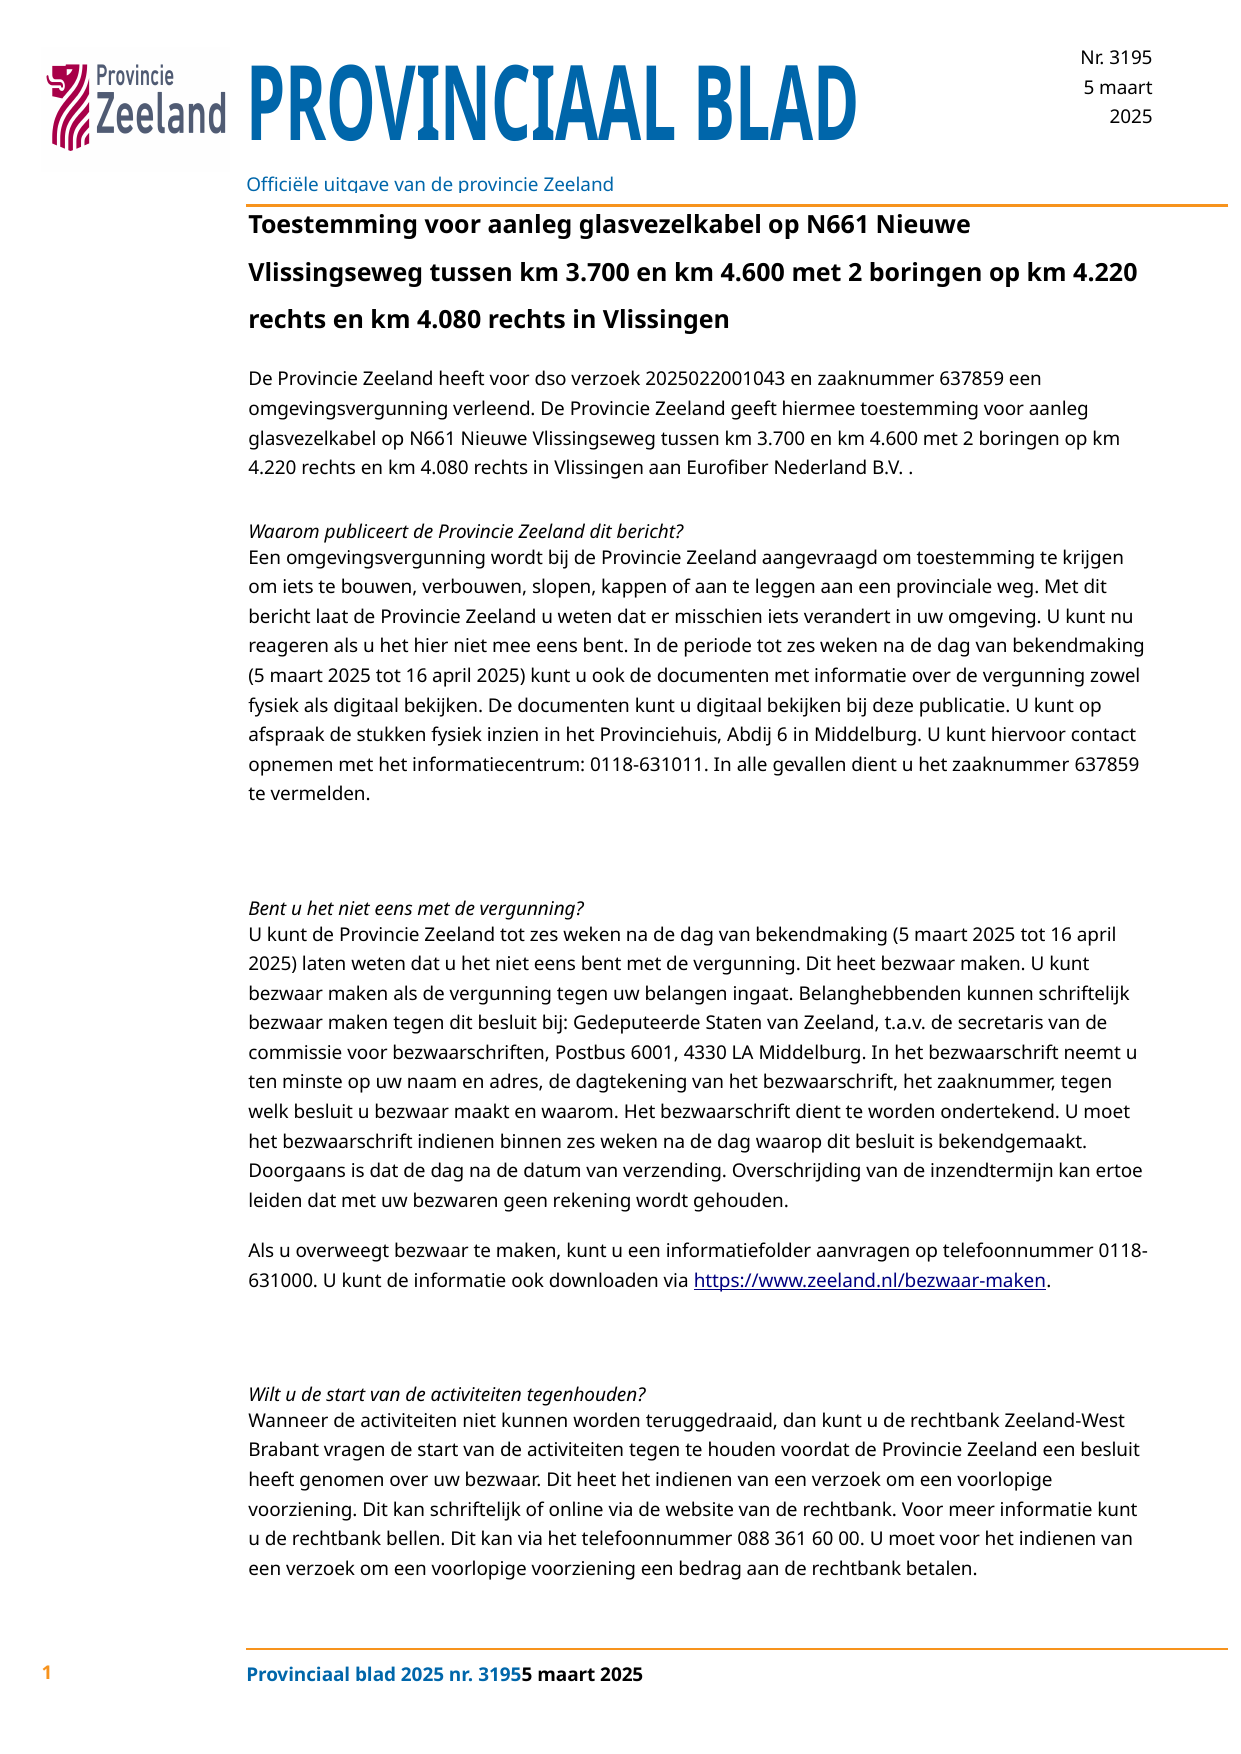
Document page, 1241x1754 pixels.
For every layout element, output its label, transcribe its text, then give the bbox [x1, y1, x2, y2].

text Wilt u de start van de activiteiten tegenhouden? [248, 1381, 1152, 1407]
text Waarom publiceert de Provincie Zeeland dit bericht? [248, 518, 1152, 544]
text Wanneer de activiteiten niet kunnen worden teruggedraaid, dan kunt u de rechtbank Zeeland-West Brabant vragen de start van de activiteiten tegen te houden voordat de Provincie Zeeland een besluit heeft genomen over uw bezwaar. Dit heet het indienen van een verzoek om een voorlopige voorziening. Dit kan schriftelijk of online via de website van de rechtbank. Voor meer informatie kunt u de rechtbank bellen. Dit kan via het telefoonnummer 088 361 60 00. U moet voor het indienen van een verzoek om een voorlopige voorziening een bedrag aan de rechtbank betalen. [248, 1407, 1152, 1581]
text Een omgevingsvergunning wordt bij de Provincie Zeeland aangevraagd om toestemming te krijgen om iets te bouwen, verbouwen, slopen, kappen of aan te leggen aan een provinciale weg. Met dit bericht laat de Provincie Zeeland u weten dat er misschien iets verandert in uw omgeving. U kunt nu reageren als u het hier niet mee eens bent. In de periode tot zes weken na de dag van bekendmaking (5 maart 2025 tot 16 april 2025) kunt u ook de documenten met informatie over de vergunning zowel fysiek als digitaal bekijken. De documenten kunt u digitaal bekijken bij deze publicatie. U kunt op afspraak de stukken fysiek inzien in het Provinciehuis, Abdij 6 in Middelburg. U kunt hiervoor contact opnemen met het informatiecentrum: 0118-631011. In alle gevallen dient u het zaaknummer 637859 te vermelden. [248, 544, 1152, 806]
text Toestemming voor aanleg glasvezelkabel op N661 Nieuwe Vlissingseweg tussen km 3.700 en km 4.600 met 2 boringen op km 4.220 rechts en km 4.080 rechts in Vlissingen [248, 207, 1152, 336]
text Als u overweegt bezwaar te maken, kunt u een informatiefolder aanvragen op telefoonnummer 0118-631000. U kunt de informatie ook downloaden via https://www.zeeland.nl/bezwaar-maken. [248, 1237, 1152, 1293]
text De Provincie Zeeland heeft voor dso verzoek 2025022001043 en zaaknummer 637859 een omgevingsvergunning verleend. De Provincie Zeeland geeft hiermee toestemming voor aanleg glasvezelkabel op N661 Nieuwe Vlissingseweg tussen km 3.700 en km 4.600 met 2 boringen op km 4.220 rechts en km 4.080 rechts in Vlissingen aan Eurofiber Nederland B.V. . [248, 366, 1152, 480]
picture [41, 47, 231, 172]
text U kunt de Provincie Zeeland tot zes weken na de dag van bekendmaking (5 maart 2025 tot 16 april 2025) laten weten dat u het niet eens bent met de vergunning. Dit heet bezwaar maken. U kunt bezwaar maken als de vergunning tegen uw belangen ingaat. Belanghebbenden kunnen schriftelijk bezwaar maken tegen dit besluit bij: Gedeputeerde Staten van Zeeland, t.a.v. de secretaris van de commissie voor bezwaarschriften, Postbus 6001, 4330 LA Middelburg. In het bezwaarschrift neemt u ten minste op uw naam en adres, de dagtekening van het bezwaarschrift, het zaaknummer, tegen welk besluit u bezwaar maakt en waarom. Het bezwaarschrift dient te worden ondertekend. U moet het bezwaarschrift indienen binnen zes weken na de dag waarop dit besluit is bekendgemaakt. Doorgaans is dat de dag na de datum van verzending. Overschrijding van de inzendtermijn kan ertoe leiden dat met uw bezwaren geen rekening wordt gehouden. [248, 921, 1152, 1213]
text Bent u het niet eens met de vergunning? [248, 895, 1152, 921]
